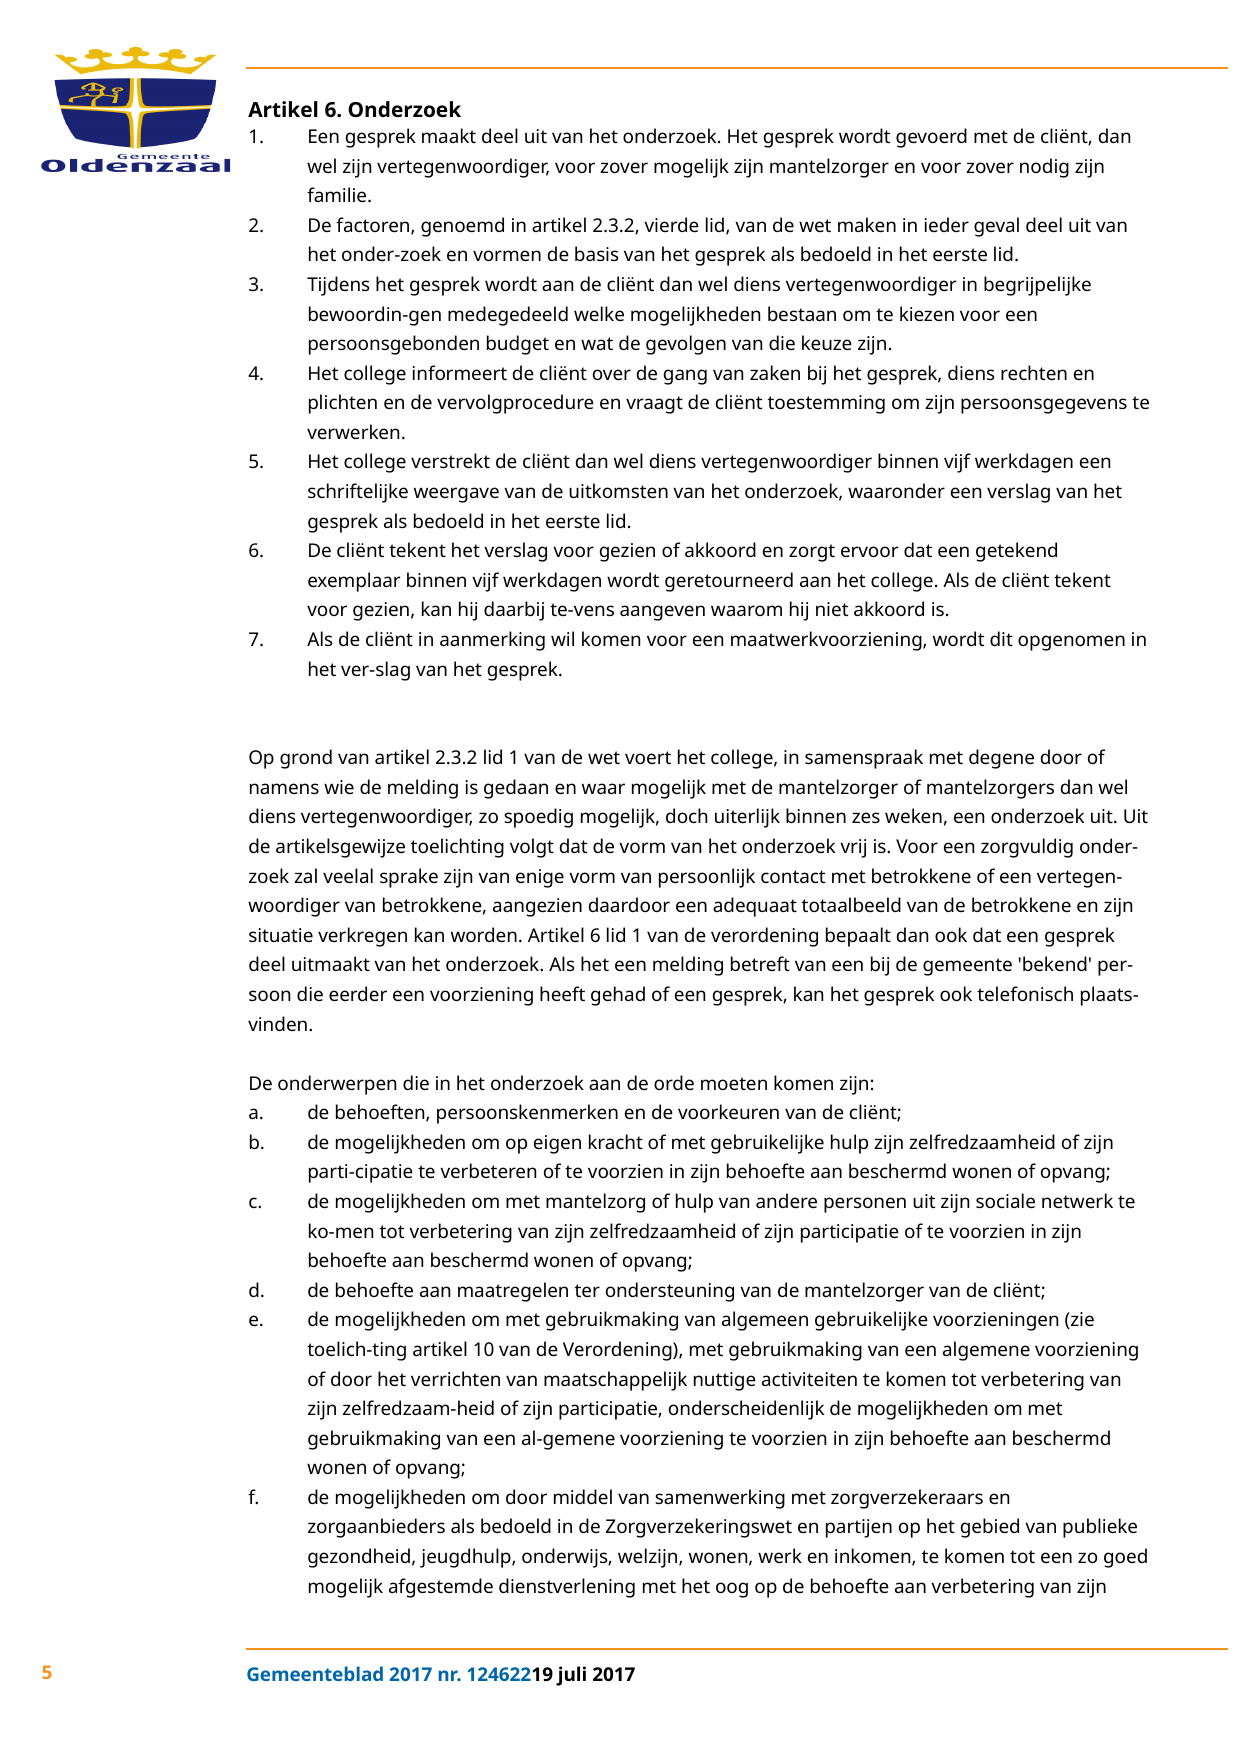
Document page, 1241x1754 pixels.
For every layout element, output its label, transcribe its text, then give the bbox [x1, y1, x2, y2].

text De onderwerpen die in het onderzoek aan de orde moeten komen zijn: [248, 1070, 1152, 1096]
list Het college informeert de cliënt over de gang van zaken bij het gesprek, diens rechten en plichten en de vervolgprocedure en vraagt de cliënt toestemming om zijn persoonsgegevens te verwerken. [248, 360, 1152, 445]
list de behoeften, persoonskenmerken en de voorkeuren van de cliёnt; [248, 1099, 1152, 1125]
text Op grond van artikel 2.3.2 lid 1 van de wet voert het college, in samenspraak met degene door of namens wie de melding is gedaan en waar mogelijk met de mantelzorger of mantelzorgers dan wel diens vertegenwoordiger, zo spoedig mogelijk, doch uiterlijk binnen zes weken, een onderzoek uit. Uit de artikelsgewijze toelichting volgt dat de vorm van het onderzoek vrij is. Voor een zorgvuldig onder-zoek zal veelal sprake zijn van enige vorm van persoonlijk contact met betrokkene of een vertegen-woordiger van betrokkene, aangezien daardoor een adequaat totaalbeeld van de betrokkene en zijn situatie verkregen kan worden. Artikel 6 lid 1 van de verordening bepaalt dan ook dat een gesprek deel uitmaakt van het onderzoek. Als het een melding betreft van een bij de gemeente 'bekend' per-soon die eerder een voorziening heeft gehad of een gesprek, kan het gesprek ook telefonisch plaats-vinden. [248, 744, 1152, 1036]
picture [41, 47, 231, 172]
list De factoren, genoemd in artikel 2.3.2, vierde lid, van de wet maken in ieder geval deel uit van het onder-zoek en vormen de basis van het gesprek als bedoeld in het eerste lid. [248, 212, 1152, 267]
list de mogelijkheden om met mantelzorg of hulp van andere personen uit zijn sociale netwerk te ko-men tot verbetering van zijn zelfredzaamheid of zijn participatie of te voorzien in zijn behoefte aan beschermd wonen of opvang; [248, 1188, 1152, 1273]
list de mogelijkheden om door middel van samenwerking met zorgverzekeraars en zorgaanbieders als bedoeld in de Zorgverzekeringswet en partijen op het gebied van publieke gezondheid, jeugdhulp, onderwijs, welzijn, wonen, werk en inkomen, te komen tot een zo goed mogelijk afgestemde dienstverlening met het oog op de behoefte aan verbetering van zijn [248, 1484, 1152, 1598]
list Het college verstrekt de cliënt dan wel diens vertegenwoordiger binnen vijf werkdagen een schriftelijke weergave van de uitkomsten van het onderzoek, waaronder een verslag van het gesprek als bedoeld in het eerste lid. [248, 449, 1152, 533]
list de behoefte aan maatregelen ter ondersteuning van de mantelzorger van de cliënt; [248, 1277, 1152, 1303]
list Als de cliënt in aanmerking wil komen voor een maatwerkvoorziening, wordt dit opgenomen in het ver-slag van het gesprek. [248, 626, 1152, 681]
list de mogelijkheden om met gebruikmaking van algemeen gebruikelijke voorzieningen (zie toelich-ting artikel 10 van de Verordening), met gebruikmaking van een algemene voorziening of door het verrichten van maatschappelijk nuttige activiteiten te komen tot verbetering van zijn zelfredzaam-heid of zijn participatie, onderscheidenlijk de mogelijkheden om met gebruikmaking van een al-gemene voorziening te voorzien in zijn behoefte aan beschermd wonen of opvang; [248, 1307, 1152, 1480]
list Een gesprek maakt deel uit van het onderzoek. Het gesprek wordt gevoerd met de cliënt, dan wel zijn vertegenwoordiger, voor zover mogelijk zijn mantelzorger en voor zover nodig zijn familie. [248, 123, 1152, 208]
list Tijdens het gesprek wordt aan de cliënt dan wel diens vertegenwoordiger in begrijpelijke bewoordin-gen medegedeeld welke mogelijkheden bestaan om te kiezen voor een persoonsgebonden budget en wat de gevolgen van die keuze zijn. [248, 271, 1152, 356]
text Artikel 6. Onderzoek [248, 95, 1152, 123]
list de mogelijkheden om op eigen kracht of met gebruikelijke hulp zijn zelfredzaamheid of zijn parti-cipatie te verbeteren of te voorzien in zijn behoefte aan beschermd wonen of opvang; [248, 1129, 1152, 1184]
list De cliënt tekent het verslag voor gezien of akkoord en zorgt ervoor dat een getekend exemplaar binnen vijf werkdagen wordt geretourneerd aan het college. Als de cliënt tekent voor gezien, kan hij daarbij te-vens aangeven waarom hij niet akkoord is. [248, 537, 1152, 622]
